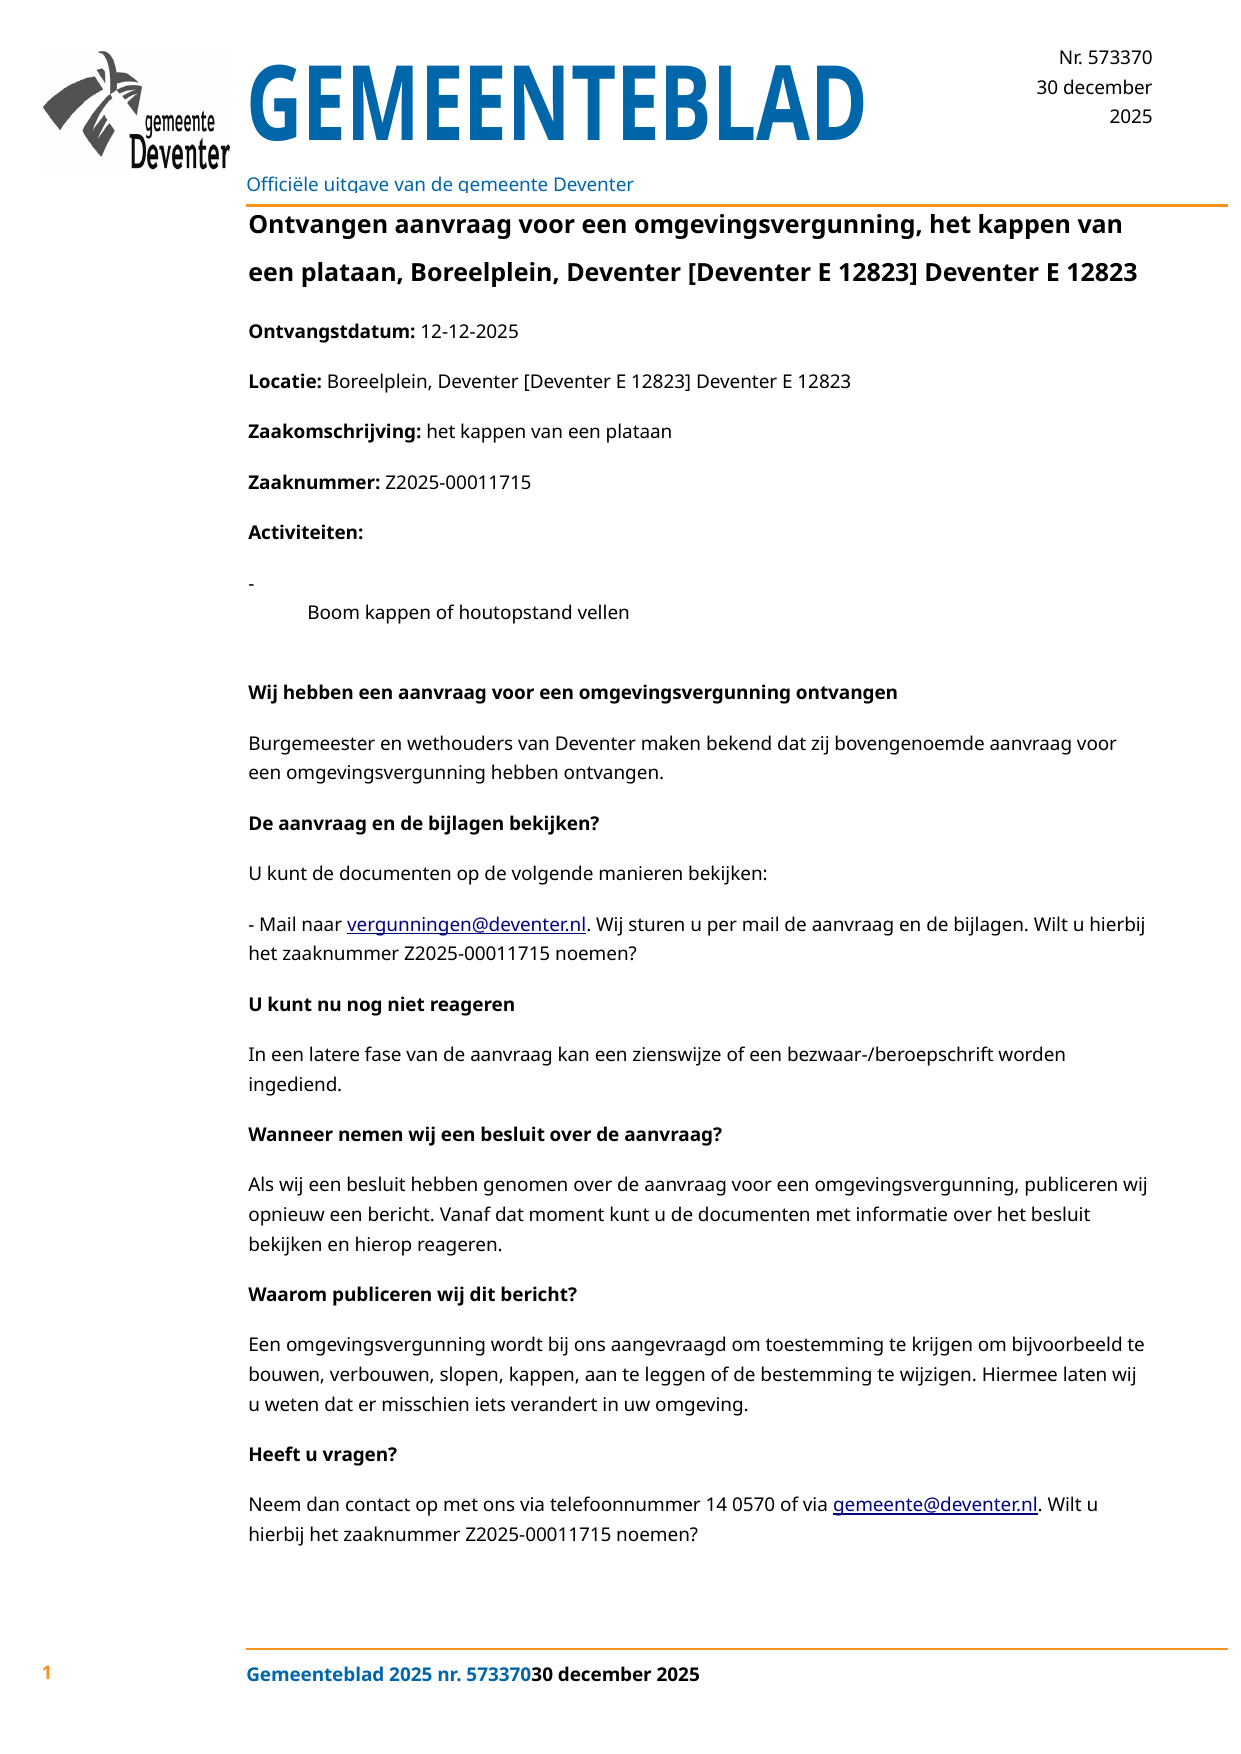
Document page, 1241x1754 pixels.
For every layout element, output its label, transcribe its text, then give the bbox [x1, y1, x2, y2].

text Neem dan contact op met ons via telefoonnummer 14 0570 of via gemeente@deventer.nl. Wilt u hierbij het zaaknummer Z2025-00011715 noemen? [248, 1492, 1152, 1547]
text Burgemeester en wethouders van Deventer maken bekend dat zij bovengenoemde aanvraag voor een omgevingsvergunning hebben ontvangen. [248, 730, 1152, 785]
picture [41, 47, 231, 172]
text Als wij een besluit hebben genomen over de aanvraag voor een omgevingsvergunning, publiceren wij opnieuw een bericht. Vanaf dat moment kunt u de documenten met informatie over het besluit bekijken en hierop reageren. [248, 1172, 1152, 1257]
text Een omgevingsvergunning wordt bij ons aangevraagd om toestemming te krijgen om bijvoorbeeld te bouwen, verbouwen, slopen, kappen, aan te leggen of de bestemming te wijzigen. Hiermee laten wij u weten dat er misschien iets verandert in uw omgeving. [248, 1332, 1152, 1417]
text Locatie: Boreelplein, Deventer [Deventer E 12823] Deventer E 12823 [248, 368, 1152, 394]
text De aanvraag en de bijlagen bekijken? [248, 810, 1152, 836]
text In een latere fase van de aanvraag kan een zienswijze of een bezwaar-/beroepschrift worden ingediend. [248, 1041, 1152, 1097]
text Ontvangen aanvraag voor een omgevingsvergunning, het kappen van een plataan, Boreelplein, Deventer [Deventer E 12823] Deventer E 12823 [248, 207, 1152, 288]
text U kunt nu nog niet reageren [248, 991, 1152, 1017]
text Zaaknummer: Z2025-00011715 [248, 469, 1152, 495]
text Ontvangstdatum: 12-12-2025 [248, 318, 1152, 344]
list Boom kappen of houtopstand vellen [248, 599, 1152, 625]
text Waarom publiceren wij dit bericht? [248, 1281, 1152, 1307]
text Wij hebben een aanvraag voor een omgevingsvergunning ontvangen [248, 679, 1152, 705]
text - Mail naar vergunningen@deventer.nl. Wij sturen u per mail de aanvraag en de bijlagen. Wilt u hierbij het zaaknummer Z2025-00011715 noemen? [248, 911, 1152, 966]
text Wanneer nemen wij een besluit over de aanvraag? [248, 1121, 1152, 1147]
text U kunt de documenten op de volgende manieren bekijken: [248, 860, 1152, 886]
text Zaakomschrijving: het kappen van een plataan [248, 419, 1152, 444]
text Heeft u vragen? [248, 1441, 1152, 1467]
text Activiteiten: [248, 519, 1152, 545]
